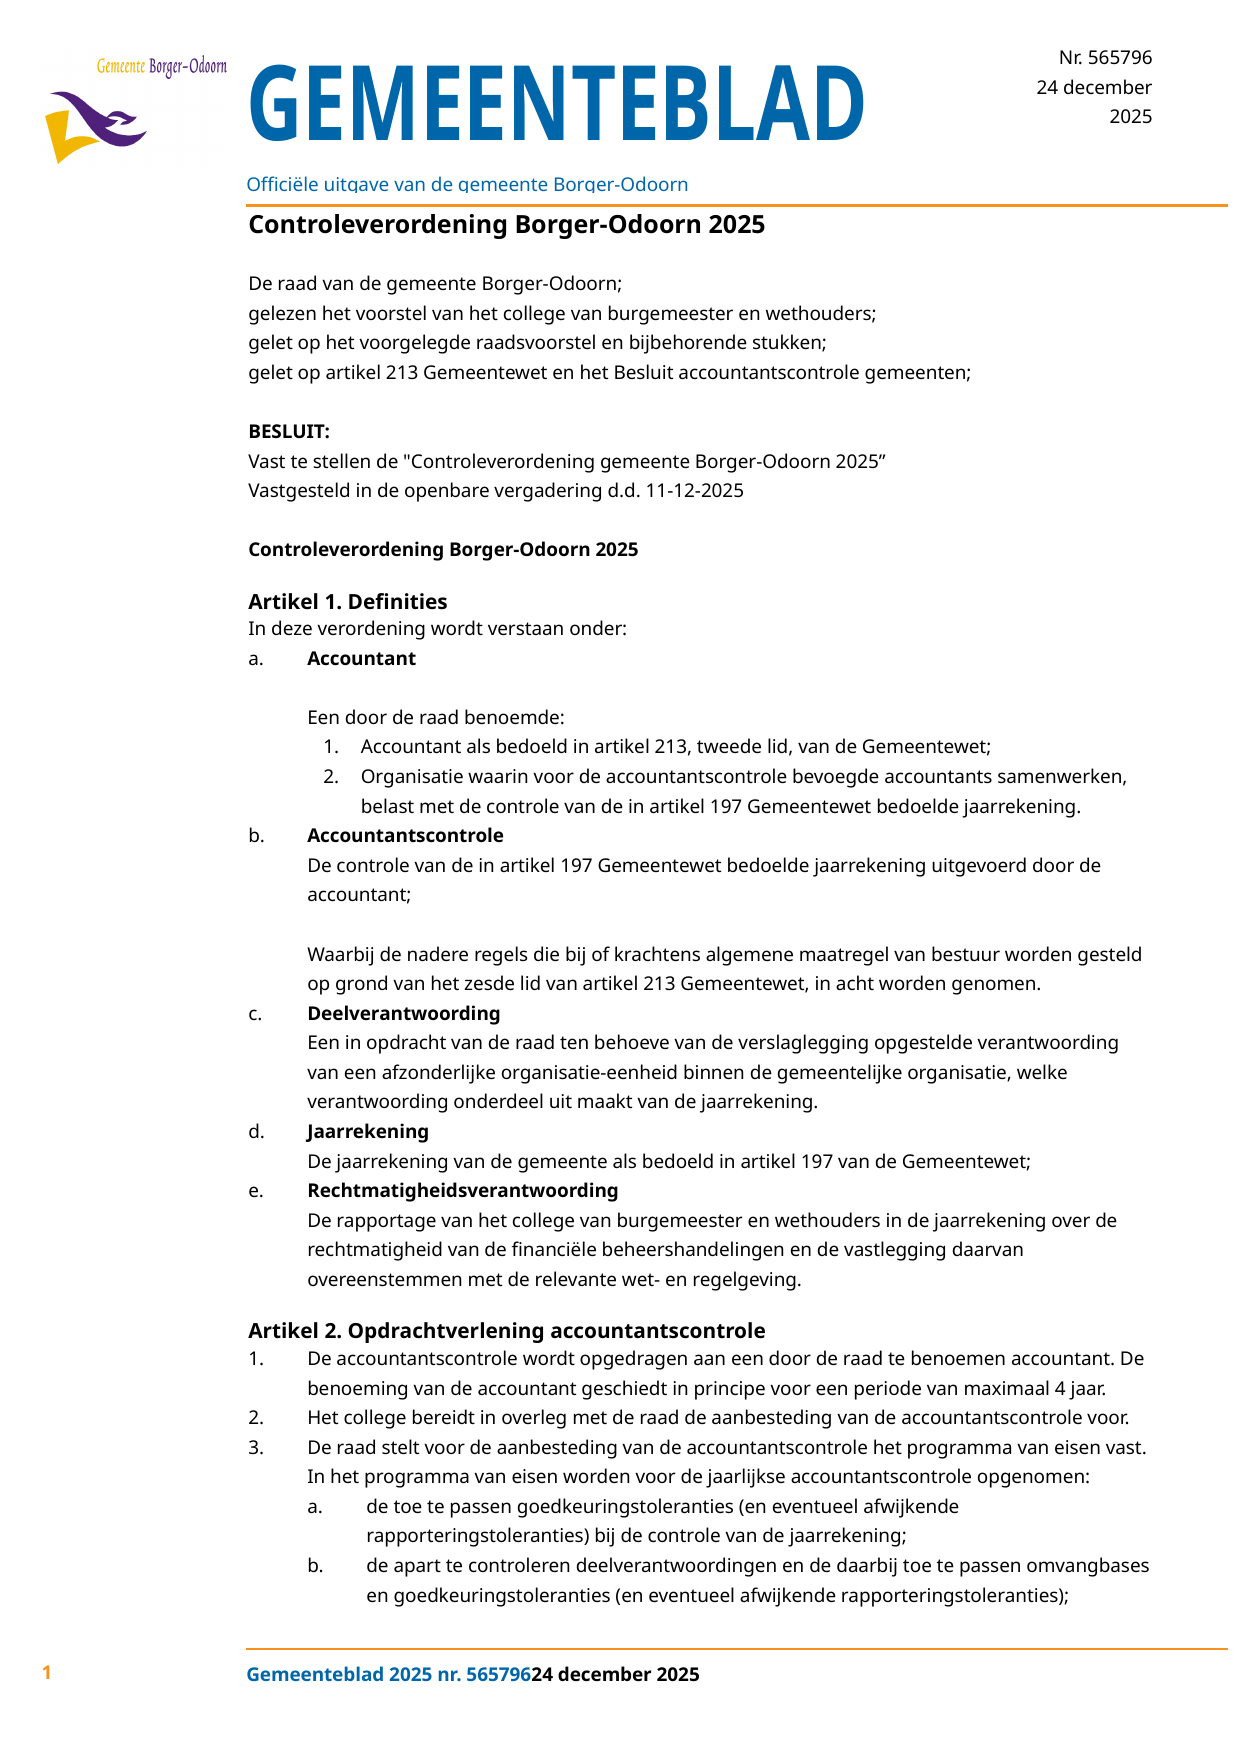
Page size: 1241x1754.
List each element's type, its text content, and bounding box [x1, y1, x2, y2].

list Accountant [248, 645, 1152, 671]
text Artikel 2. Opdrachtverlening accountantscontrole [248, 1317, 1152, 1345]
list Een in opdracht van de raad ten behoeve van de verslaglegging opgestelde verantwoording van een afzonderlijke organisatie-eenheid binnen de gemeentelijke organisatie, welke verantwoording onderdeel uit maakt van de jaarrekening. [248, 1029, 1152, 1114]
list De rapportage van het college van burgemeester en wethouders in de jaarrekening over de rechtmatigheid van de financiële beheershandelingen en de vastlegging daarvan overeenstemmen met de relevante wet- en regelgeving. [248, 1207, 1152, 1292]
text gelezen het voorstel van het college van burgemeester en wethouders; [248, 300, 1152, 326]
list Accountantscontrole [248, 822, 1152, 848]
text Controleverordening Borger-Odoorn 2025 [248, 537, 1152, 562]
list Accountant als bedoeld in artikel 213, tweede lid, van de Gemeentewet; [323, 734, 1152, 759]
list De accountantscontrole wordt opgedragen aan een door de raad te benoemen accountant. De benoeming van de accountant geschiedt in principe voor een periode van maximaal 4 jaar. [248, 1345, 1152, 1400]
list de toe te passen goedkeuringstoleranties (en eventueel afwijkende rapporteringstoleranties) bij de controle van de jaarrekening; [307, 1493, 1152, 1548]
list De raad stelt voor de aanbesteding van de accountantscontrole het programma van eisen vast. In het programma van eisen worden voor de jaarlijkse accountantscontrole opgenomen: [248, 1434, 1152, 1489]
picture [41, 47, 231, 172]
text Vast te stellen de "Controleverordening gemeente Borger-Odoorn 2025” [248, 448, 1152, 473]
list Waarbij de nadere regels die bij of krachtens algemene maatregel van bestuur worden gesteld op grond van het zesde lid van artikel 213 Gemeentewet, in acht worden genomen. [248, 941, 1152, 996]
text De raad van de gemeente Borger-Odoorn; [248, 270, 1152, 296]
list Deelverantwoording [248, 1000, 1152, 1026]
text gelet op het voorgelegde raadsvoorstel en bijbehorende stukken; [248, 329, 1152, 355]
list de apart te controleren deelverantwoordingen en de daarbij toe te passen omvangbases en goedkeuringstoleranties (en eventueel afwijkende rapporteringstoleranties); [307, 1552, 1152, 1607]
list Een door de raad benoemde: [248, 704, 1152, 730]
text In deze verordening wordt verstaan onder: [248, 615, 1152, 641]
list Jaarrekening [248, 1118, 1152, 1144]
text gelet op artikel 213 Gemeentewet en het Besluit accountantscontrole gemeenten; [248, 359, 1152, 385]
list Het college bereidt in overleg met de raad de aanbesteding van de accountantscontrole voor. [248, 1404, 1152, 1430]
text Controleverordening Borger-Odoorn 2025 [248, 207, 1152, 241]
list De jaarrekening van de gemeente als bedoeld in artikel 197 van de Gemeentewet; [248, 1148, 1152, 1174]
list Rechtmatigheidsverantwoording [248, 1177, 1152, 1203]
list Organisatie waarin voor de accountantscontrole bevoegde accountants samenwerken, belast met de controle van de in artikel 197 Gemeentewet bedoelde jaarrekening. [323, 763, 1152, 819]
text Artikel 1. Definities [248, 587, 1152, 615]
list De controle van de in artikel 197 Gemeentewet bedoelde jaarrekening uitgevoerd door de accountant; [248, 852, 1152, 907]
text Vastgesteld in de openbare vergadering d.d. 11-12-2025 [248, 477, 1152, 503]
text BESLUIT: [248, 418, 1152, 444]
